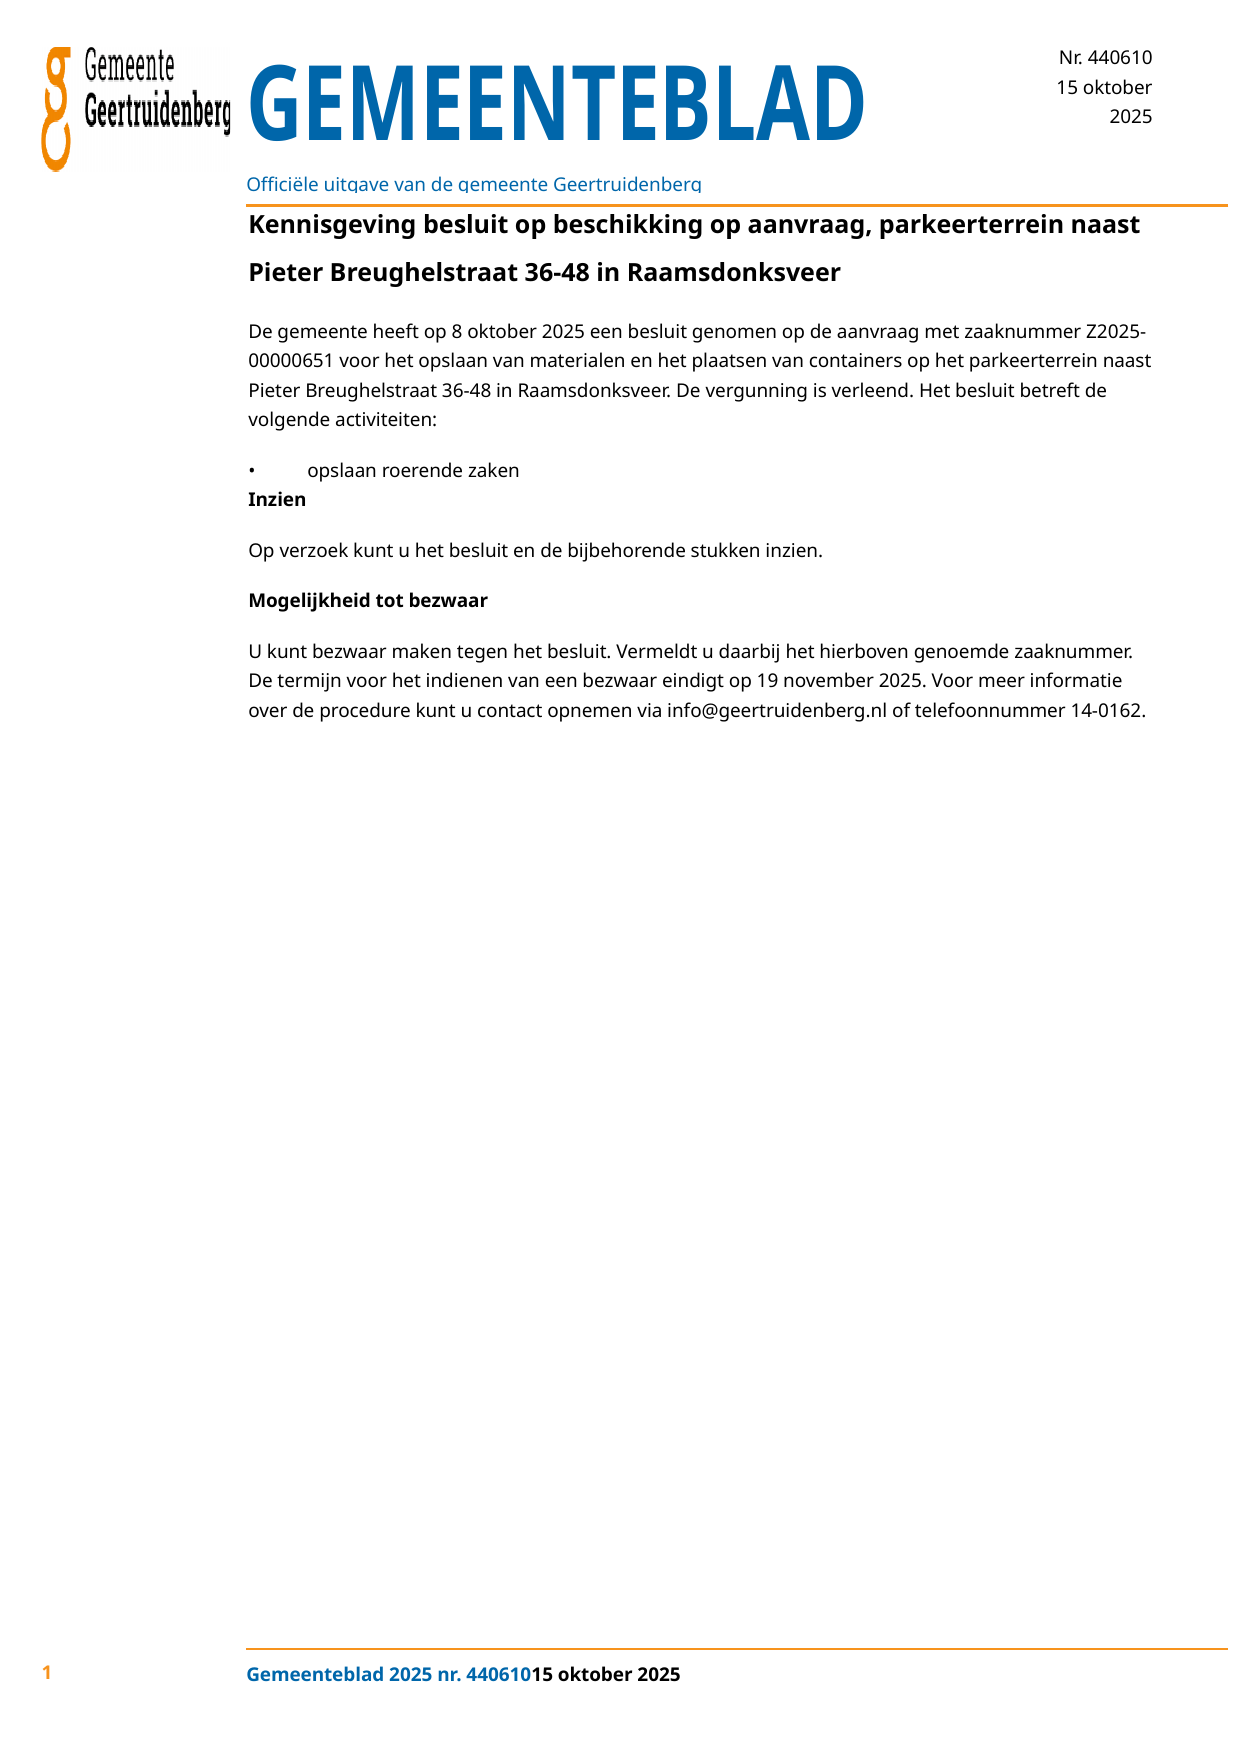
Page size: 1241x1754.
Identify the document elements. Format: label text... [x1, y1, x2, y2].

list opslaan roerende zaken [248, 457, 1152, 483]
picture [41, 47, 231, 172]
text De gemeente heeft op 8 oktober 2025 een besluit genomen op de aanvraag met zaaknummer Z2025-00000651 voor het opslaan van materialen en het plaatsen van containers op het parkeerterrein naast Pieter Breughelstraat 36-48 in Raamsdonksveer. De vergunning is verleend. Het besluit betreft de volgende activiteiten: [248, 318, 1152, 432]
text Mogelijkheid tot bezwaar [248, 587, 1152, 613]
text Inzien [248, 487, 1152, 512]
text U kunt bezwaar maken tegen het besluit. Vermeldt u daarbij het hierboven genoemde zaaknummer. De termijn voor het indienen van een bezwaar eindigt op 19 november 2025. Voor meer informatie over de procedure kunt u contact opnemen via info@geertruidenberg.nl of telefoonnummer 14-0162. [248, 638, 1152, 723]
text Kennisgeving besluit op beschikking op aanvraag, parkeerterrein naast Pieter Breughelstraat 36-48 in Raamsdonksveer [248, 207, 1152, 288]
text Op verzoek kunt u het besluit en de bijbehorende stukken inzien. [248, 537, 1152, 563]
